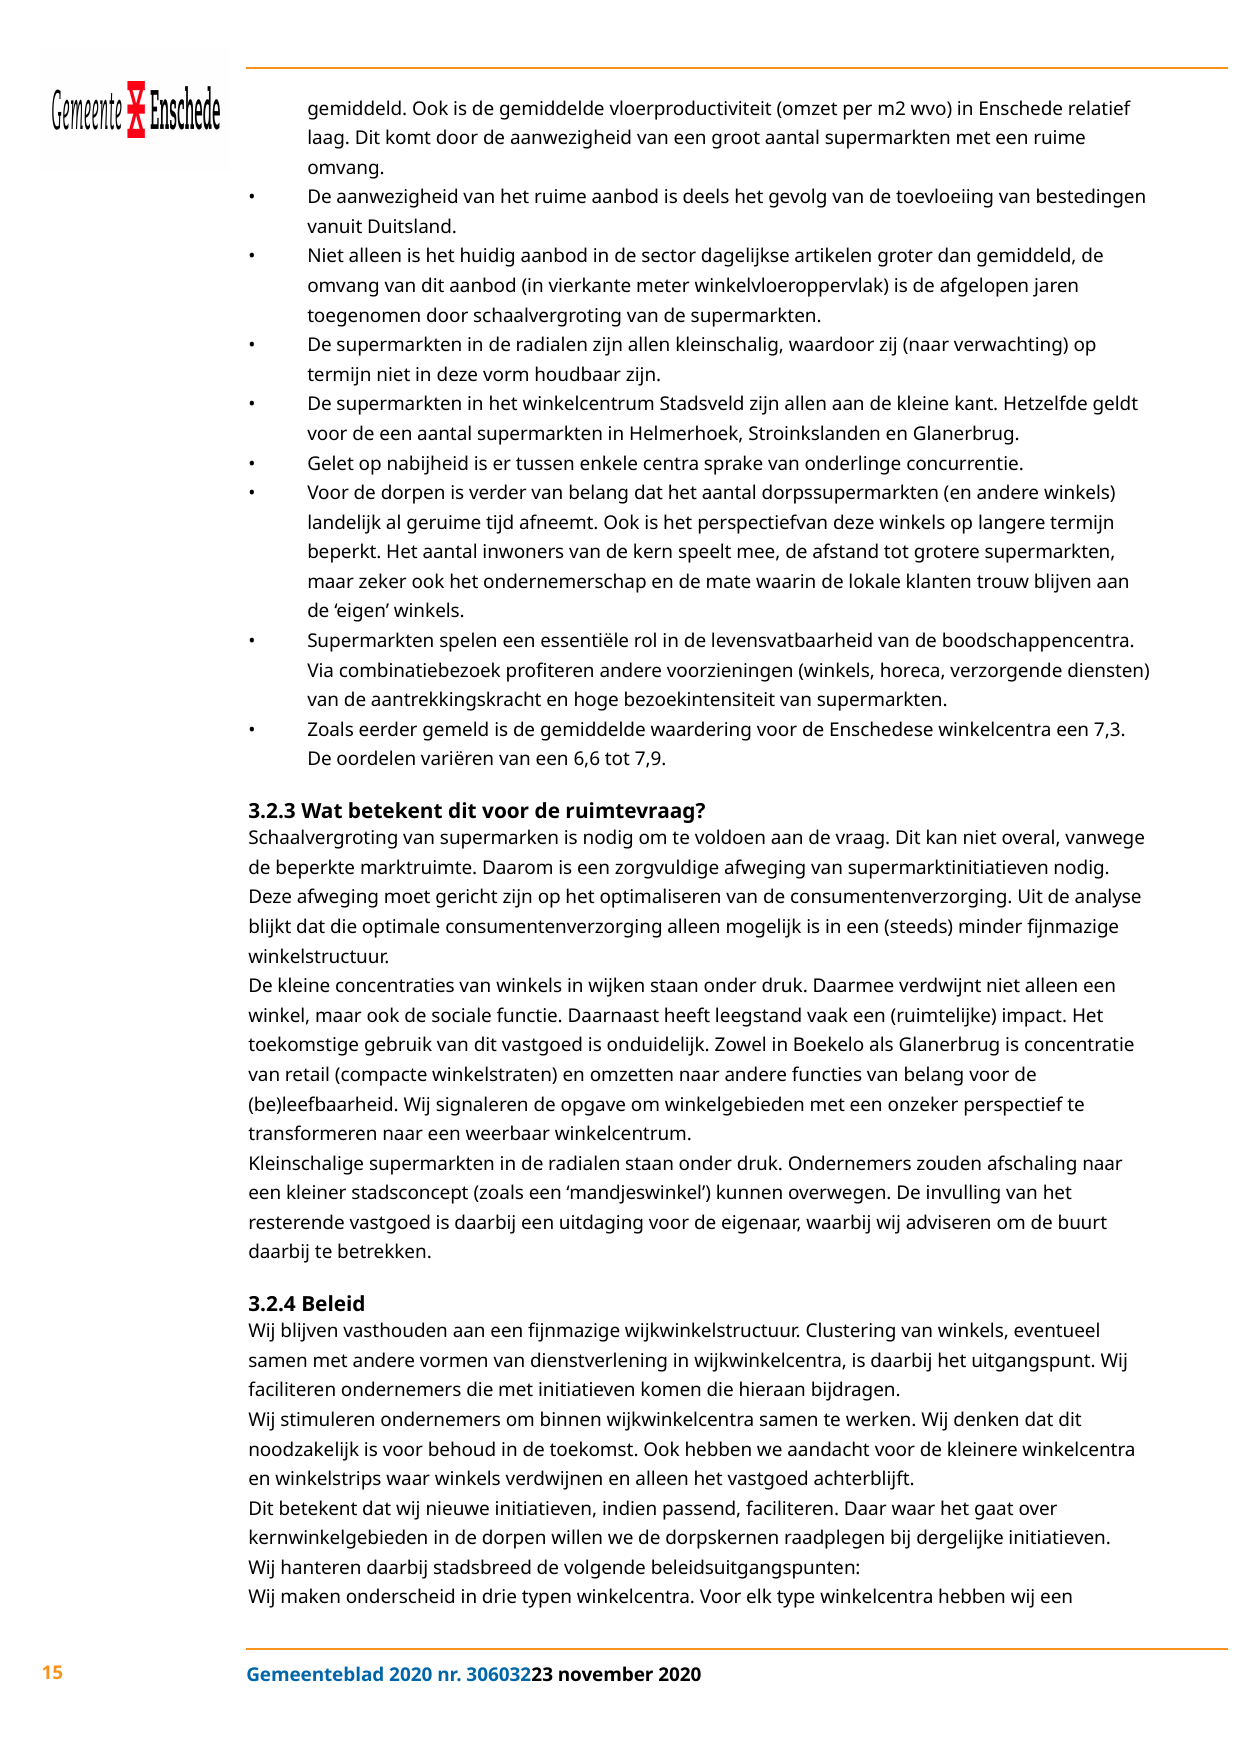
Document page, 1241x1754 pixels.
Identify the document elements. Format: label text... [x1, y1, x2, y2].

list Zoals eerder gemeld is de gemiddelde waardering voor de Enschedese winkelcentra een 7,3. De oordelen variëren van een 6,6 tot 7,9. [248, 716, 1152, 771]
list Gelet op nabijheid is er tussen enkele centra sprake van onderlinge concurrentie. [248, 450, 1152, 476]
picture [41, 47, 231, 172]
list Voor de dorpen is verder van belang dat het aantal dorpssupermarkten (en andere winkels) landelijk al geruime tijd afneemt. Ook is het perspectiefvan deze winkels op langere termijn beperkt. Het aantal inwoners van de kern speelt mee, de afstand tot grotere supermarkten, maar zeker ook het ondernemerschap en de mate waarin de lokale klanten trouw blijven aan de ‘eigen’ winkels. [248, 479, 1152, 623]
list gemiddeld. Ook is de gemiddelde vloerproductiviteit (omzet per m2 wvo) in Enschede relatief laag. Dit komt door de aanwezigheid van een groot aantal supermarkten met een ruime omvang. [248, 95, 1152, 180]
text Wij hanteren daarbij stadsbreed de volgende beleidsuitgangspunten: [248, 1554, 1152, 1580]
text Dit betekent dat wij nieuwe initiatieven, indien passend, faciliteren. Daar waar het gaat over kernwinkelgebieden in de dorpen willen we de dorpskernen raadplegen bij dergelijke initiatieven. [248, 1495, 1152, 1550]
text Wij maken onderscheid in drie typen winkelcentra. Voor elk type winkelcentra hebben wij een [248, 1584, 1152, 1609]
text Wij blijven vasthouden aan een fijnmazige wijkwinkelstructuur. Clustering van winkels, eventueel samen met andere vormen van dienstverlening in wijkwinkelcentra, is daarbij het uitgangspunt. Wij faciliteren ondernemers die met initiatieven komen die hieraan bijdragen. [248, 1317, 1152, 1402]
text Schaalvergroting van supermarken is nodig om te voldoen aan de vraag. Dit kan niet overal, vanwege de beperkte marktruimte. Daarom is een zorgvuldige afweging van supermarktinitiatieven nodig. Deze afweging moet gericht zijn op het optimaliseren van de consumentenverzorging. Uit de analyse blijkt dat die optimale consumentenverzorging alleen mogelijk is in een (steeds) minder fijnmazige winkelstructuur. [248, 824, 1152, 968]
text 3.2.4 Beleid [248, 1289, 1152, 1317]
list Supermarkten spelen een essentiële rol in de levensvatbaarheid van de boodschappencentra. Via combinatiebezoek profiteren andere voorzieningen (winkels, horeca, verzorgende diensten) van de aantrekkingskracht en hoge bezoekintensiteit van supermarkten. [248, 627, 1152, 712]
list De supermarkten in het winkelcentrum Stadsveld zijn allen aan de kleine kant. Hetzelfde geldt voor de een aantal supermarkten in Helmerhoek, Stroinkslanden en Glanerbrug. [248, 391, 1152, 446]
text Kleinschalige supermarkten in de radialen staan onder druk. Ondernemers zouden afschaling naar een kleiner stadsconcept (zoals een ‘mandjeswinkel’) kunnen overwegen. De invulling van het resterende vastgoed is daarbij een uitdaging voor de eigenaar, waarbij wij adviseren om de buurt daarbij te betrekken. [248, 1150, 1152, 1264]
list De supermarkten in de radialen zijn allen kleinschalig, waardoor zij (naar verwachting) op termijn niet in deze vorm houdbaar zijn. [248, 331, 1152, 387]
list Niet alleen is het huidig aanbod in de sector dagelijkse artikelen groter dan gemiddeld, de omvang van dit aanbod (in vierkante meter winkelvloeroppervlak) is de afgelopen jaren toegenomen door schaalvergroting van de supermarkten. [248, 243, 1152, 328]
text De kleine concentraties van winkels in wijken staan onder druk. Daarmee verdwijnt niet alleen een winkel, maar ook de sociale functie. Daarnaast heeft leegstand vaak een (ruimtelijke) impact. Het toekomstige gebruik van dit vastgoed is onduidelijk. Zowel in Boekelo als Glanerbrug is concentratie van retail (compacte winkelstraten) en omzetten naar andere functies van belang voor de (be)leefbaarheid. Wij signaleren de opgave om winkelgebieden met een onzeker perspectief te transformeren naar een weerbaar winkelcentrum. [248, 972, 1152, 1146]
text 3.2.3 Wat betekent dit voor de ruimtevraag? [248, 796, 1152, 824]
text Wij stimuleren ondernemers om binnen wijkwinkelcentra samen te werken. Wij denken dat dit noodzakelijk is voor behoud in de toekomst. Ook hebben we aandacht voor de kleinere winkelcentra en winkelstrips waar winkels verdwijnen en alleen het vastgoed achterblijft. [248, 1406, 1152, 1491]
list De aanwezigheid van het ruime aanbod is deels het gevolg van de toevloeiing van bestedingen vanuit Duitsland. [248, 183, 1152, 239]
